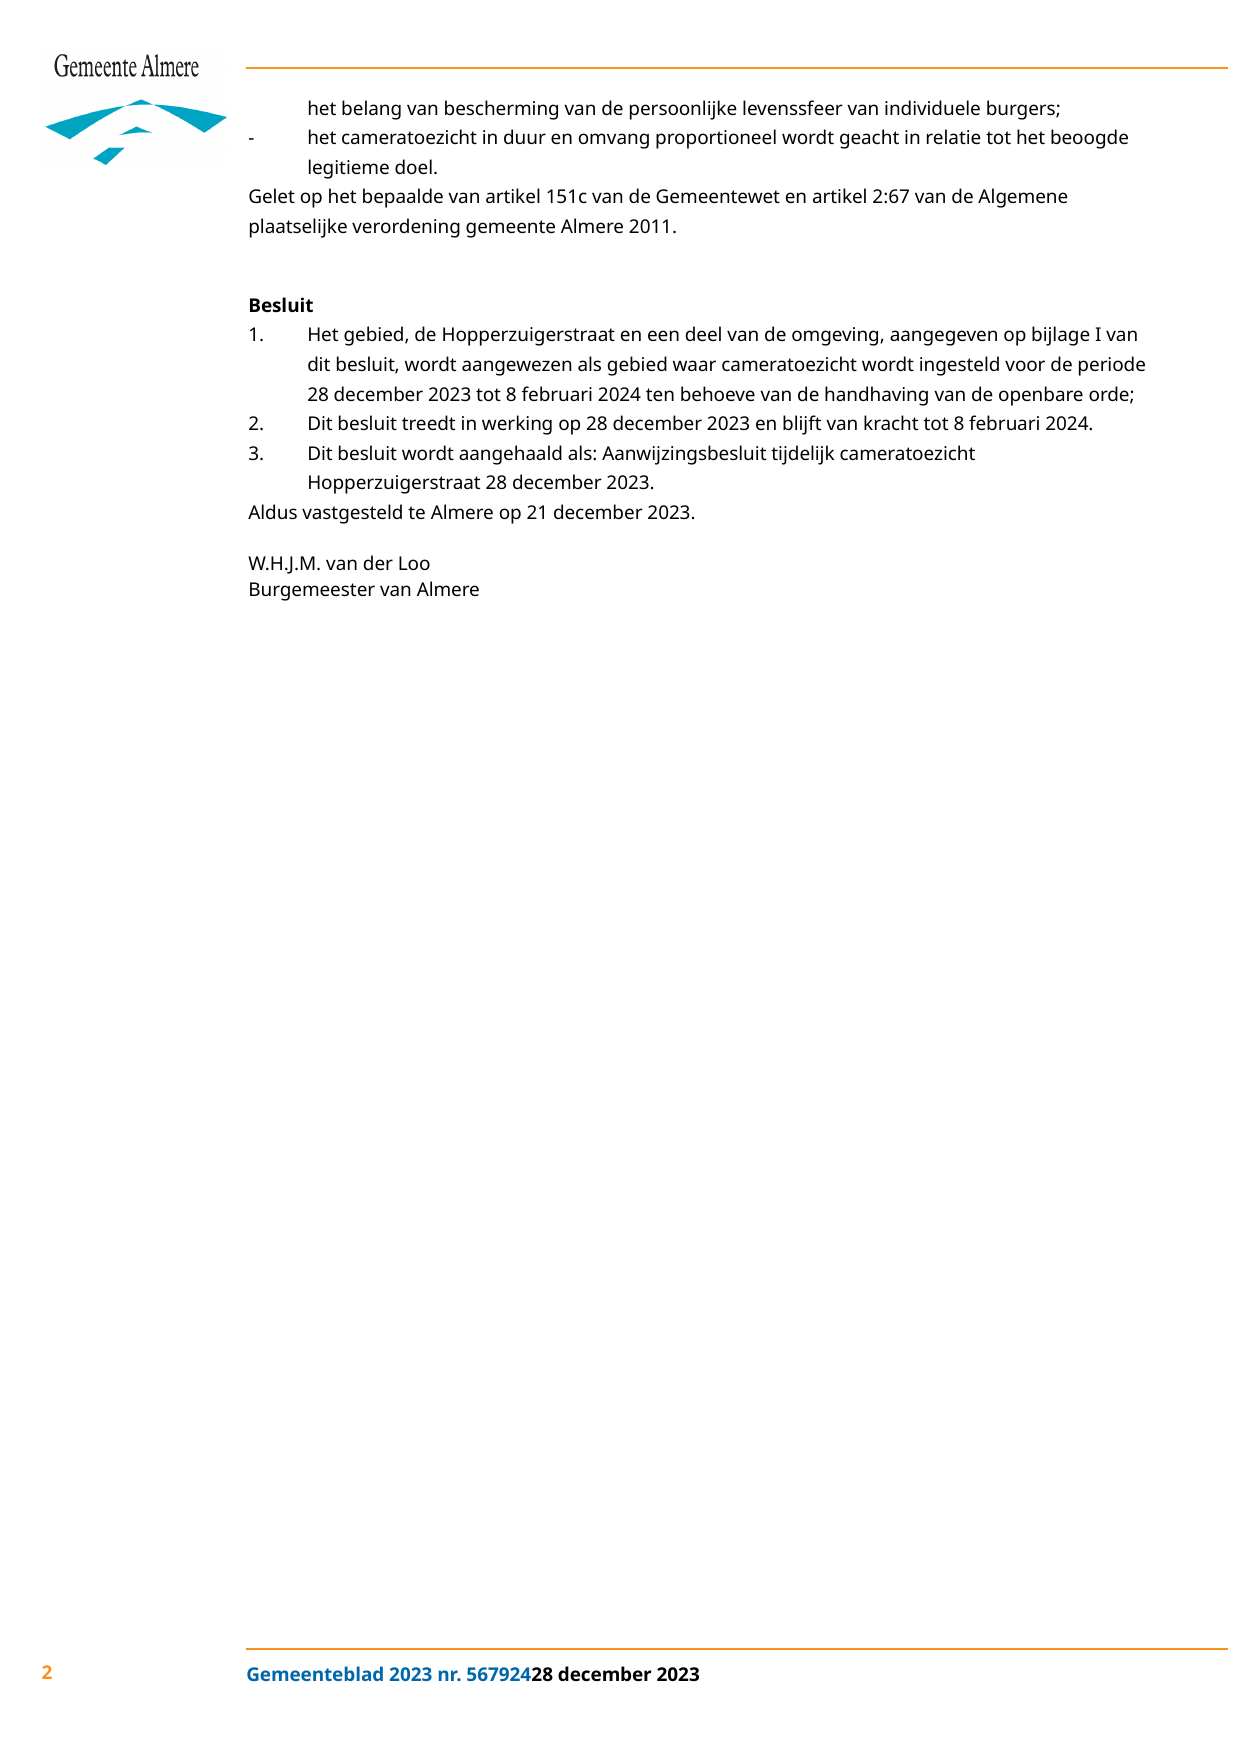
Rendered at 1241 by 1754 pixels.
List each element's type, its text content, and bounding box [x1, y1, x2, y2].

list Dit besluit wordt aangehaald als: Aanwijzingsbesluit tijdelijk cameratoezicht Hopperzuigerstraat 28 december 2023. [248, 440, 1152, 495]
text Burgemeester van Almere [248, 576, 1152, 602]
list het belang van bescherming van de persoonlijke levenssfeer van individuele burgers; [248, 95, 1152, 121]
text Gelet op het bepaalde van artikel 151c van de Gemeentewet en artikel 2:67 van de Algemene plaatselijke verordening gemeente Almere 2011. [248, 183, 1152, 239]
text W.H.J.M. van der Loo [248, 551, 1152, 576]
list Dit besluit treedt in werking op 28 december 2023 en blijft van kracht tot 8 februari 2024. [248, 410, 1152, 436]
text Aldus vastgesteld te Almere op 21 december 2023. [248, 499, 1152, 525]
text Besluit [248, 292, 1152, 318]
picture [41, 47, 231, 172]
list het cameratoezicht in duur en omvang proportioneel wordt geacht in relatie tot het beoogde legitieme doel. [248, 124, 1152, 180]
list Het gebied, de Hopperzuigerstraat en een deel van de omgeving, aangegeven op bijlage I van dit besluit, wordt aangewezen als gebied waar cameratoezicht wordt ingesteld voor de periode 28 december 2023 tot 8 februari 2024 ten behoeve van de handhaving van de openbare orde; [248, 322, 1152, 406]
